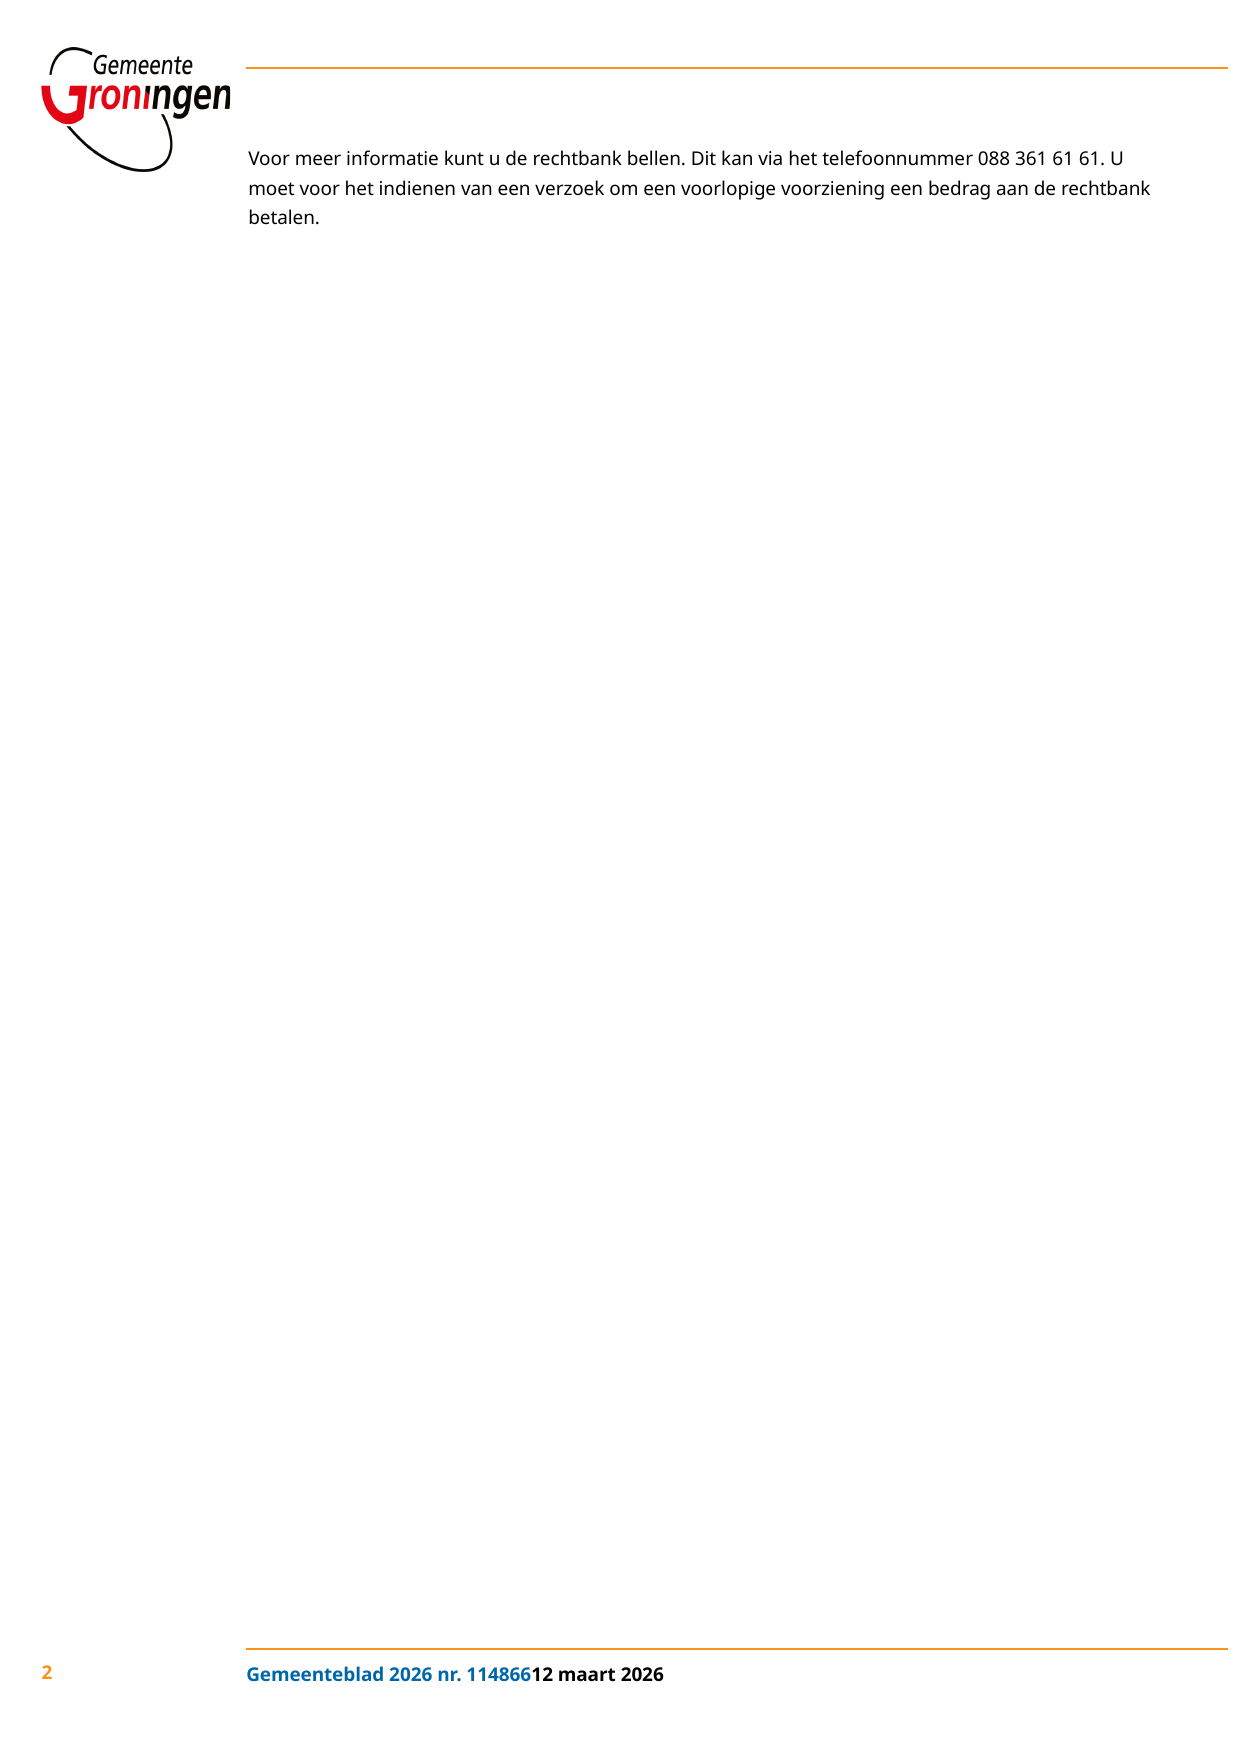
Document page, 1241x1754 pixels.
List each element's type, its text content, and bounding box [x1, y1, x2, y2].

picture [41, 47, 231, 172]
text Voor meer informatie kunt u de rechtbank bellen. Dit kan via het telefoonnummer 088 361 61 61. U moet voor het indienen van een verzoek om een voorlopige voorziening een bedrag aan de rechtbank betalen. [248, 145, 1152, 230]
